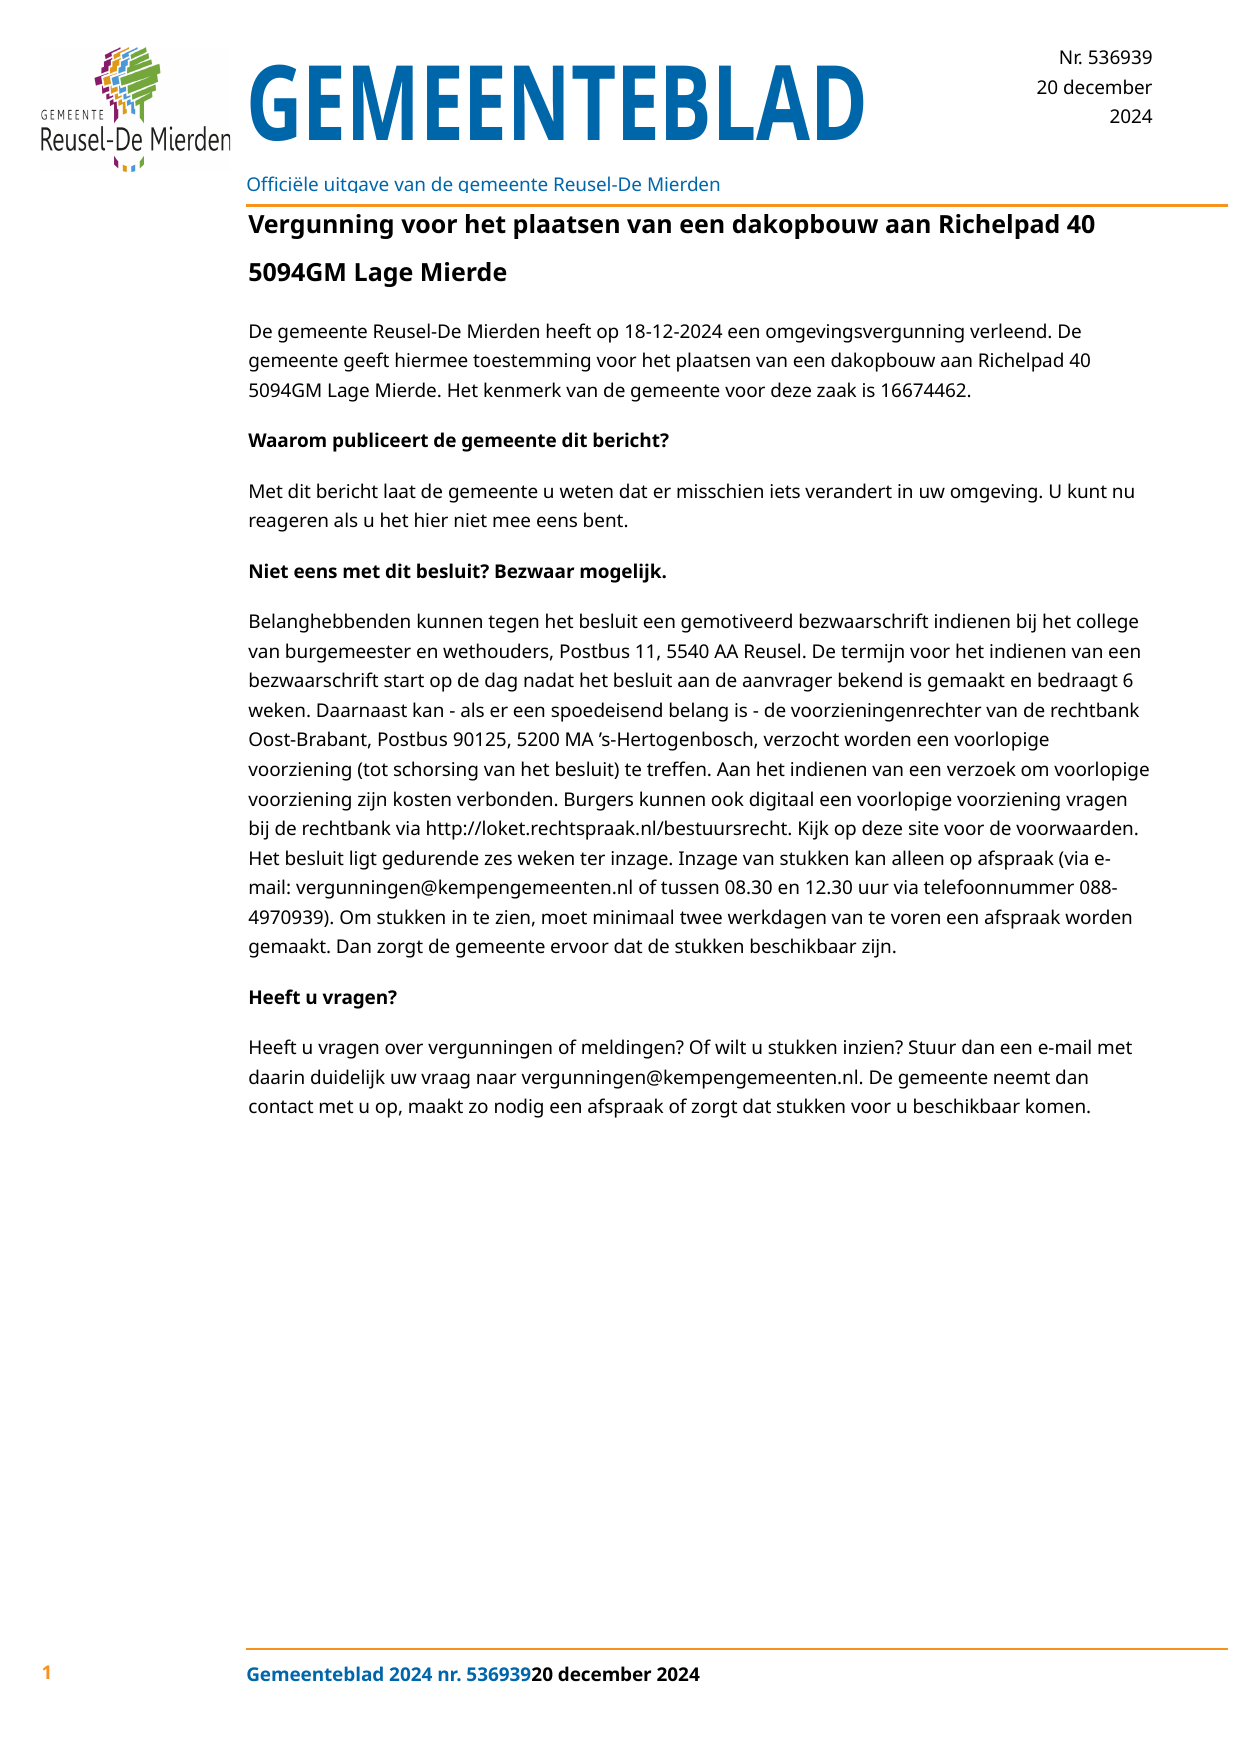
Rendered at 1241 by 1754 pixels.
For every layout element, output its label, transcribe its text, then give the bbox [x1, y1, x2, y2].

text Niet eens met dit besluit? Bezwaar mogelijk. [248, 558, 1152, 584]
text Vergunning voor het plaatsen van een dakopbouw aan Richelpad 40 5094GM Lage Mierde [248, 207, 1152, 288]
text De gemeente Reusel-De Mierden heeft op 18-12-2024 een omgevingsvergunning verleend. De gemeente geeft hiermee toestemming voor het plaatsen van een dakopbouw aan Richelpad 40 5094GM Lage Mierde. Het kenmerk van de gemeente voor deze zaak is 16674462. [248, 318, 1152, 403]
text Heeft u vragen over vergunningen of meldingen? Of wilt u stukken inzien? Stuur dan een e-mail met daarin duidelijk uw vraag naar vergunningen@kempengemeenten.nl. De gemeente neemt dan contact met u op, maakt zo nodig een afspraak of zorgt dat stukken voor u beschikbaar komen. [248, 1034, 1152, 1119]
text Belanghebbenden kunnen tegen het besluit een gemotiveerd bezwaarschrift indienen bij het college van burgemeester en wethouders, Postbus 11, 5540 AA Reusel. De termijn voor het indienen van een bezwaarschrift start op de dag nadat het besluit aan de aanvrager bekend is gemaakt en bedraagt 6 weken. Daarnaast kan - als er een spoedeisend belang is - de voorzieningenrechter van de rechtbank Oost-Brabant, Postbus 90125, 5200 MA ’s-Hertogenbosch, verzocht worden een voorlopige voorziening (tot schorsing van het besluit) te treffen. Aan het indienen van een verzoek om voorlopige voorziening zijn kosten verbonden. Burgers kunnen ook digitaal een voorlopige voorziening vragen bij de rechtbank via http://loket.rechtspraak.nl/bestuursrecht. Kijk op deze site voor de voorwaarden. Het besluit ligt gedurende zes weken ter inzage. Inzage van stukken kan alleen op afspraak (via e-mail: vergunningen@kempengemeenten.nl of tussen 08.30 en 12.30 uur via telefoonnummer 088-4970939). Om stukken in te zien, moet minimaal twee werkdagen van te voren een afspraak worden gemaakt. Dan zorgt de gemeente ervoor dat de stukken beschikbaar zijn. [248, 608, 1152, 959]
text Heeft u vragen? [248, 984, 1152, 1010]
text Waarom publiceert de gemeente dit bericht? [248, 427, 1152, 453]
picture [41, 47, 231, 172]
text Met dit bericht laat de gemeente u weten dat er misschien iets verandert in uw omgeving. U kunt nu reageren als u het hier niet mee eens bent. [248, 478, 1152, 533]
